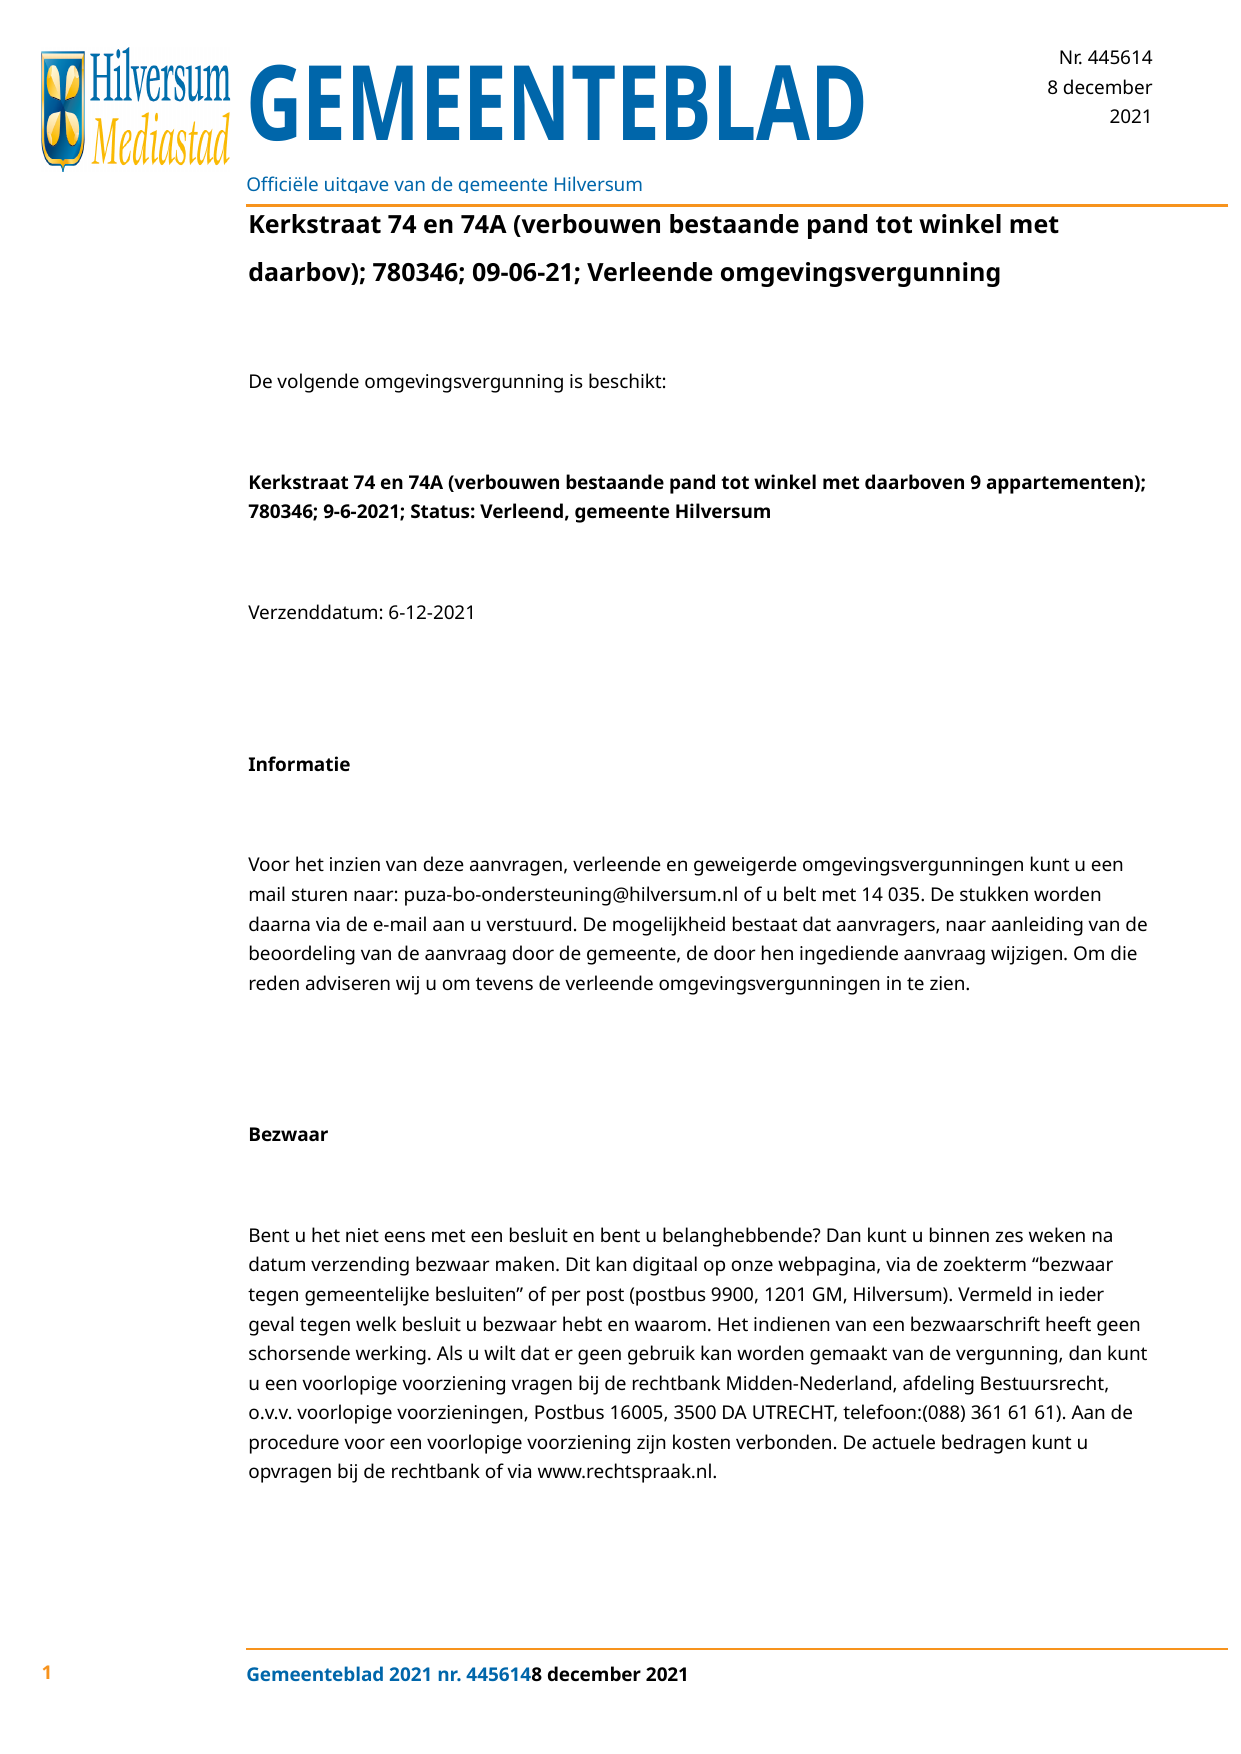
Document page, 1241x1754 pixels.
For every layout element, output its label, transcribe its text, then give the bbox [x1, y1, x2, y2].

text Kerkstraat 74 en 74A (verbouwen bestaande pand tot winkel met daarbov); 780346; 09-06-21; Verleende omgevingsvergunning [248, 207, 1152, 288]
text Informatie [248, 751, 1152, 777]
text Bent u het niet eens met een besluit en bent u belanghebbende? Dan kunt u binnen zes weken na datum verzending bezwaar maken. Dit kan digitaal op onze webpagina, via de zoekterm “bezwaar tegen gemeentelijke besluiten” of per post (postbus 9900, 1201 GM, Hilversum). Vermeld in ieder geval tegen welk besluit u bezwaar hebt en waarom. Het indienen van een bezwaarschrift heeft geen schorsende werking. Als u wilt dat er geen gebruik kan worden gemaakt van de vergunning, dan kunt u een voorlopige voorziening vragen bij de rechtbank Midden-Nederland, afdeling Bestuursrecht, o.v.v. voorlopige voorzieningen, Postbus 16005, 3500 DA UTRECHT, telefoon:(088) 361 61 61). Aan de procedure voor een voorlopige voorziening zijn kosten verbonden. De actuele bedragen kunt u opvragen bij de rechtbank of via www.rechtspraak.nl. [248, 1222, 1152, 1484]
text Voor het inzien van deze aanvragen, verleende en geweigerde omgevingsvergunningen kunt u een mail sturen naar: puza-bo-ondersteuning@hilversum.nl of u belt met 14 035. De stukken worden daarna via de e-mail aan u verstuurd. De mogelijkheid bestaat dat aanvragers, naar aanleiding van de beoordeling van de aanvraag door de gemeente, de door hen ingediende aanvraag wijzigen. Om die reden adviseren wij u om tevens de verleende omgevingsvergunningen in te zien. [248, 852, 1152, 996]
text Verzenddatum: 6-12-2021 [248, 599, 1152, 625]
text De volgende omgevingsvergunning is beschikt: [248, 368, 1152, 394]
picture [41, 47, 231, 172]
text Bezwaar [248, 1121, 1152, 1147]
text Kerkstraat 74 en 74A (verbouwen bestaande pand tot winkel met daarboven 9 appartementen); 780346; 9-6-2021; Status: Verleend, gemeente Hilversum [248, 469, 1152, 524]
